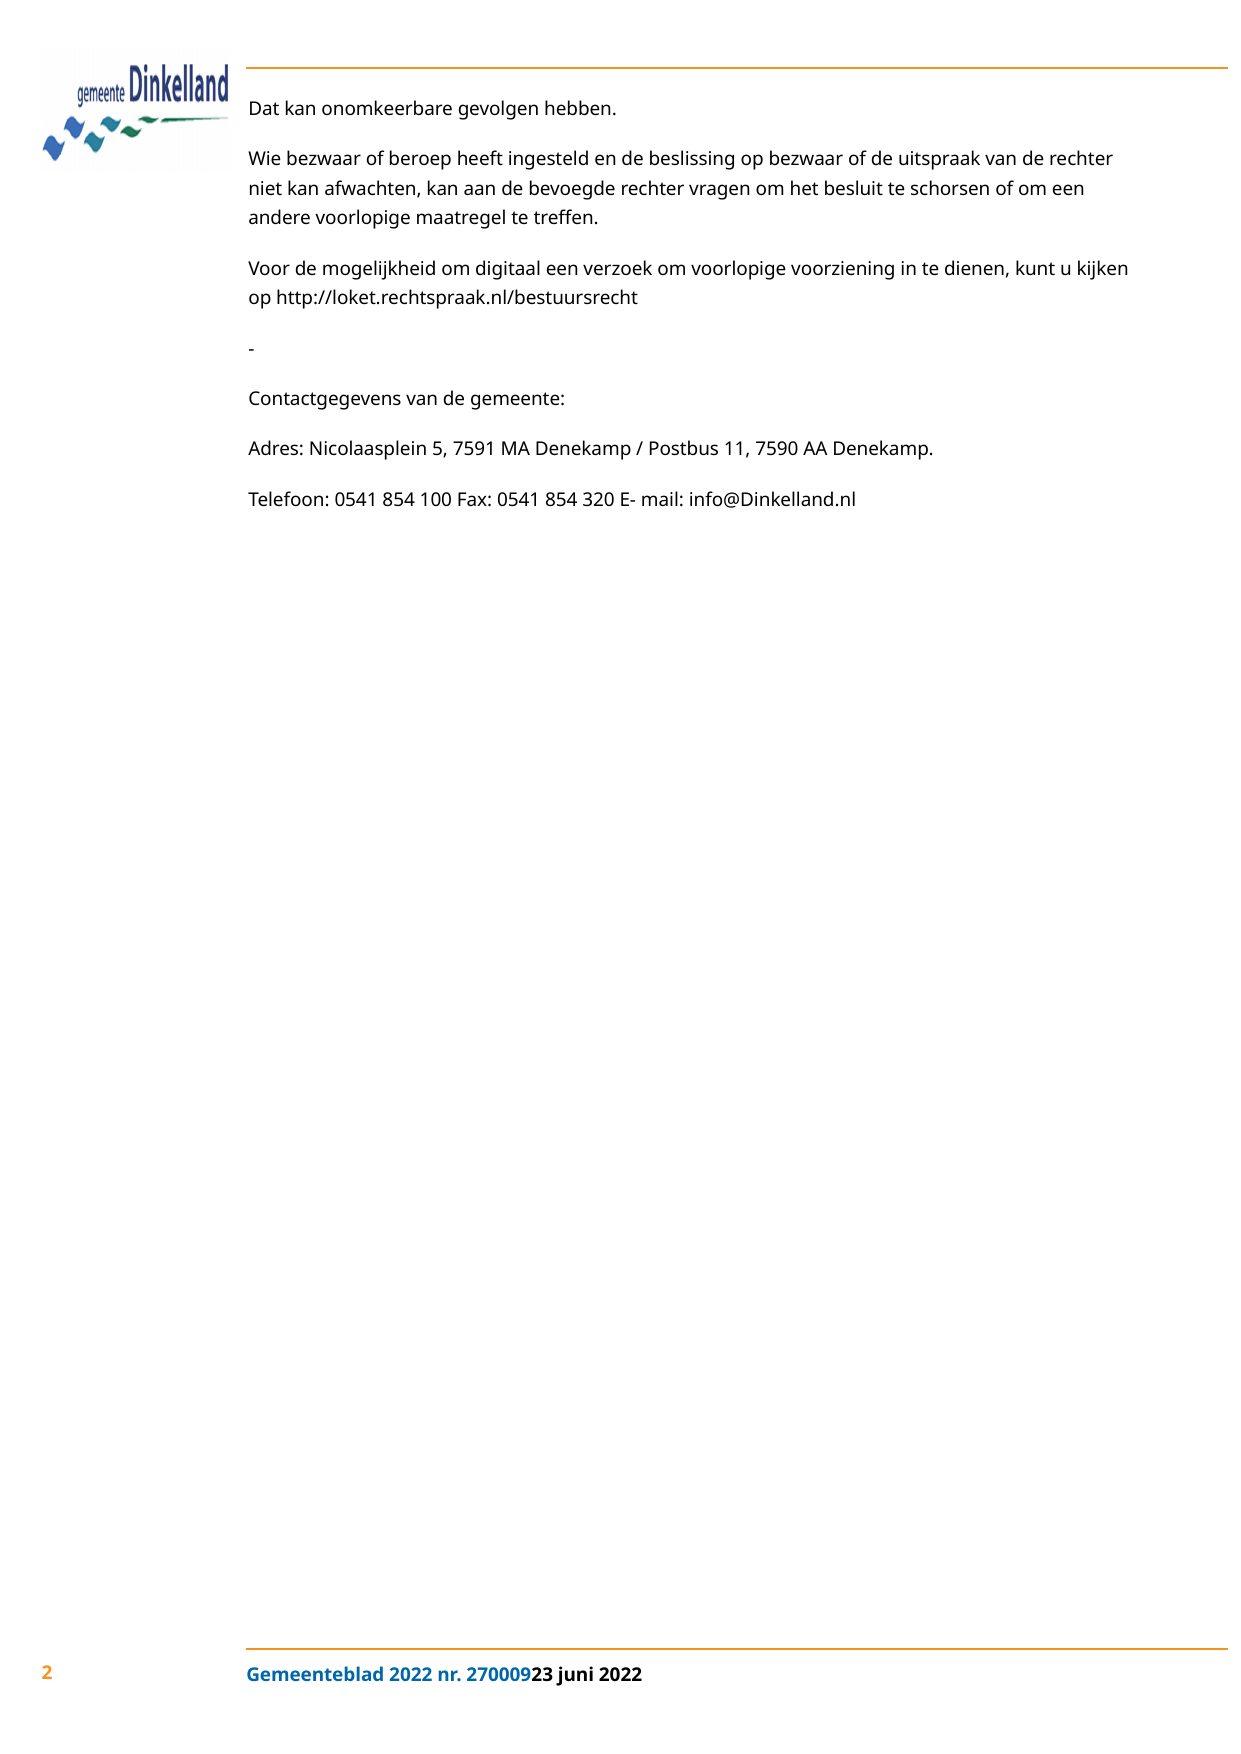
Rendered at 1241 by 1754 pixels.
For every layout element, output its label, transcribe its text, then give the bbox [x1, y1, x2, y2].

text Contactgegevens van de gemeente: [248, 385, 1152, 411]
text Adres: Nicolaasplein 5, 7591 MA Denekamp / Postbus 11, 7590 AA Denekamp. [248, 436, 1152, 461]
text Wie bezwaar of beroep heeft ingesteld en de beslissing op bezwaar of de uitspraak van de rechter niet kan afwachten, kan aan de bevoegde rechter vragen om het besluit te schorsen of om een andere voorlopige maatregel te treffen. [248, 145, 1152, 230]
picture [41, 47, 231, 172]
text Dat kan onomkeerbare gevolgen hebben. [248, 95, 1152, 121]
text Telefoon: 0541 854 100 Fax: 0541 854 320 E- mail: info@Dinkelland.nl [248, 486, 1152, 512]
text - [248, 335, 1152, 361]
text Voor de mogelijkheid om digitaal een verzoek om voorlopige voorziening in te dienen, kunt u kijken op http://loket.rechtspraak.nl/bestuursrecht [248, 255, 1152, 310]
